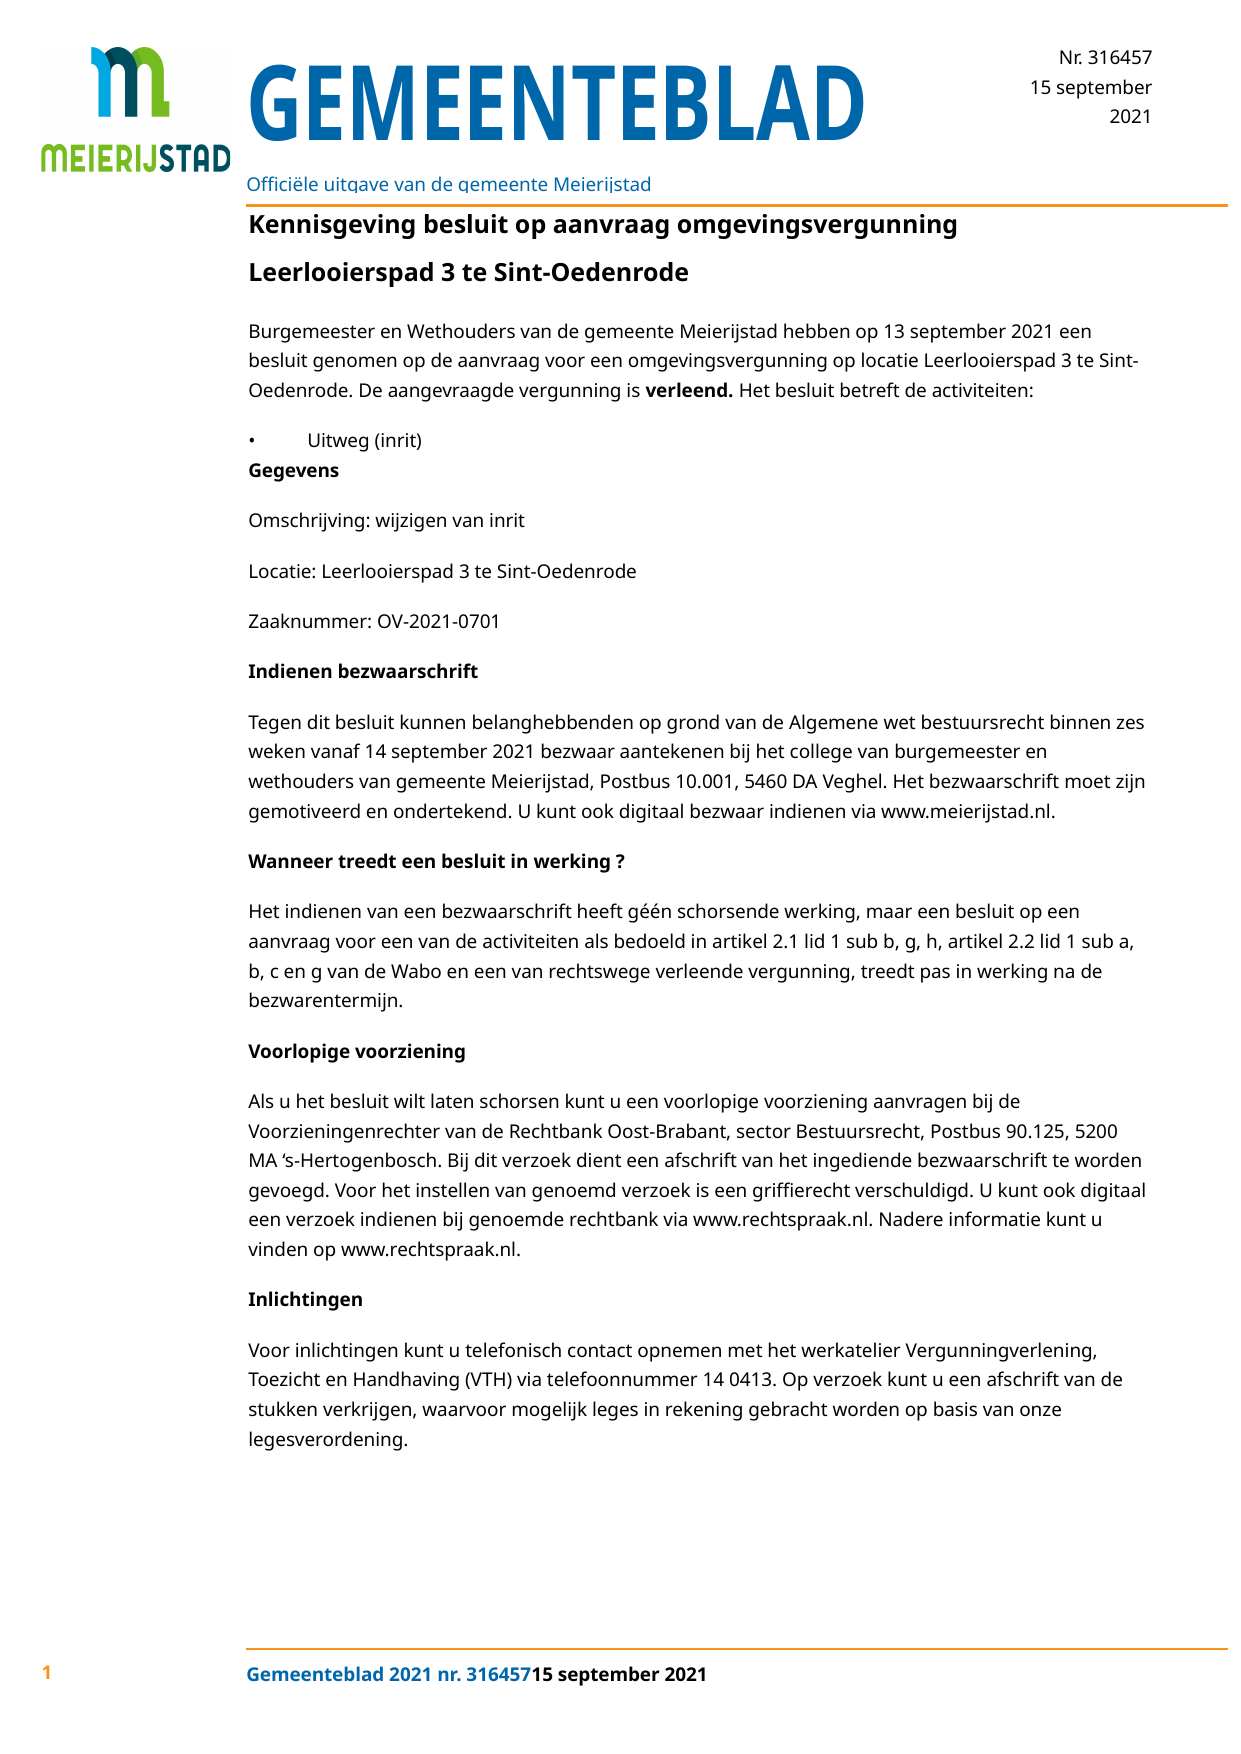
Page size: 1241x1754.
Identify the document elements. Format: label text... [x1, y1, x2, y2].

text Voor inlichtingen kunt u telefonisch contact opnemen met het werkatelier Vergunningverlening, Toezicht en Handhaving (VTH) via telefoonnummer 14 0413. Op verzoek kunt u een afschrift van de stukken verkrijgen, waarvoor mogelijk leges in rekening gebracht worden op basis van onze legesverordening. [248, 1337, 1152, 1452]
text Locatie: Leerlooierspad 3 te Sint-Oedenrode [248, 558, 1152, 584]
text Zaaknummer: OV-2021-0701 [248, 608, 1152, 634]
text Het indienen van een bezwaarschrift heeft géén schorsende werking, maar een besluit op een aanvraag voor een van de activiteiten als bedoeld in artikel 2.1 lid 1 sub b, g, h, artikel 2.2 lid 1 sub a, b, c en g van de Wabo en een van rechtswege verleende vergunning, treedt pas in werking na de bezwarentermijn. [248, 899, 1152, 1013]
list Uitweg (inrit) [248, 427, 1152, 453]
text Voorlopige voorziening [248, 1038, 1152, 1064]
picture [41, 47, 231, 172]
text Omschrijving: wijzigen van inrit [248, 507, 1152, 533]
text Gegevens [248, 457, 1152, 483]
text Kennisgeving besluit op aanvraag omgevingsvergunning Leerlooierspad 3 te Sint-Oedenrode [248, 207, 1152, 288]
text Tegen dit besluit kunnen belanghebbenden op grond van de Algemene wet bestuursrecht binnen zes weken vanaf 14 september 2021 bezwaar aantekenen bij het college van burgemeester en wethouders van gemeente Meierijstad, Postbus 10.001, 5460 DA Veghel. Het bezwaarschrift moet zijn gemotiveerd en ondertekend. U kunt ook digitaal bezwaar indienen via www.meierijstad.nl. [248, 709, 1152, 824]
text Indienen bezwaarschrift [248, 659, 1152, 684]
text Inlichtingen [248, 1287, 1152, 1312]
text Burgemeester en Wethouders van de gemeente Meierijstad hebben op 13 september 2021 een besluit genomen op de aanvraag voor een omgevingsvergunning op locatie Leerlooierspad 3 te Sint-Oedenrode. De aangevraagde vergunning is verleend. Het besluit betreft de activiteiten: [248, 318, 1152, 403]
text Als u het besluit wilt laten schorsen kunt u een voorlopige voorziening aanvragen bij de Voorzieningenrechter van de Rechtbank Oost-Brabant, sector Bestuursrecht, Postbus 90.125, 5200 MA ‘s-Hertogenbosch. Bij dit verzoek dient een afschrift van het ingediende bezwaarschrift te worden gevoegd. Voor het instellen van genoemd verzoek is een griffierecht verschuldigd. U kunt ook digitaal een verzoek indienen bij genoemde rechtbank via www.rechtspraak.nl. Nadere informatie kunt u vinden op www.rechtspraak.nl. [248, 1088, 1152, 1262]
text Wanneer treedt een besluit in werking ? [248, 848, 1152, 874]
